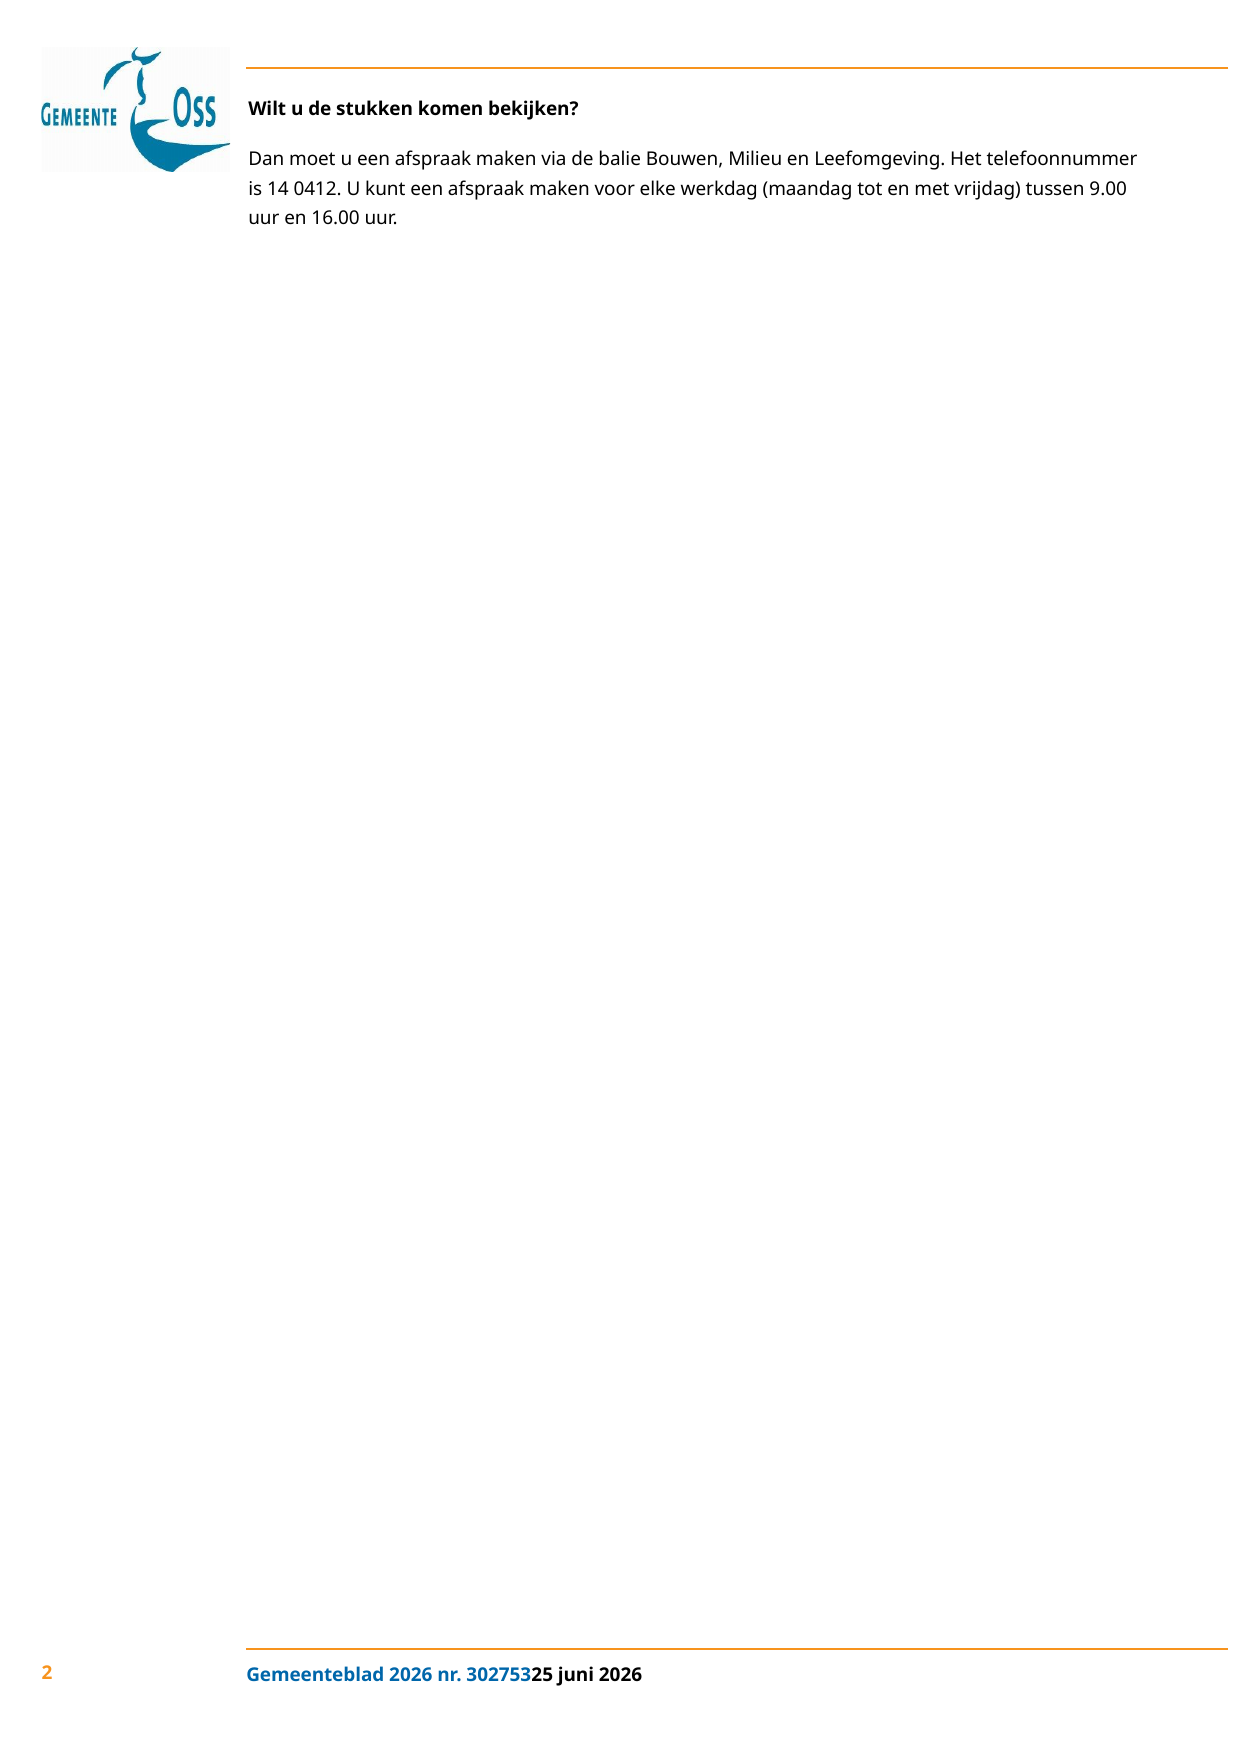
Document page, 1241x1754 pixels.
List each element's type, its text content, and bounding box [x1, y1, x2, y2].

picture [41, 47, 231, 172]
text Wilt u de stukken komen bekijken? [248, 95, 1152, 121]
text Dan moet u een afspraak maken via de balie Bouwen, Milieu en Leefomgeving. Het telefoonnummer is 14 0412. U kunt een afspraak maken voor elke werkdag (maandag tot en met vrijdag) tussen 9.00 uur en 16.00 uur. [248, 145, 1152, 230]
